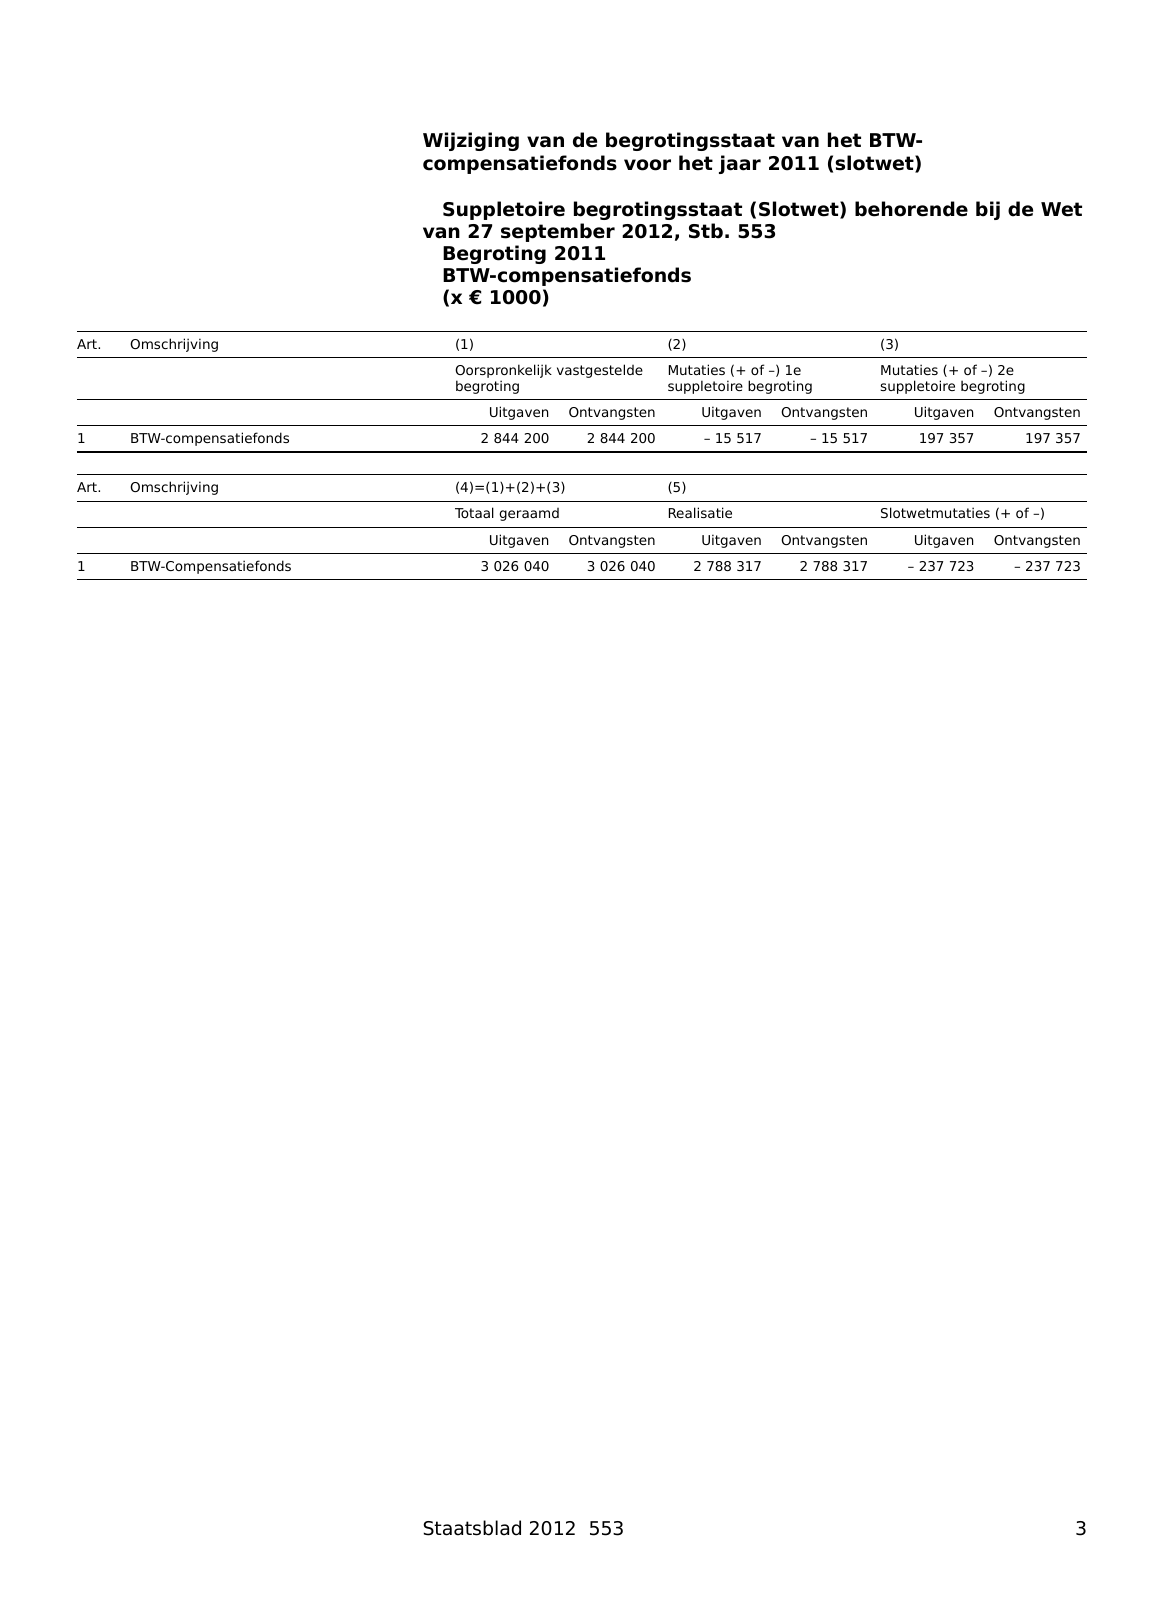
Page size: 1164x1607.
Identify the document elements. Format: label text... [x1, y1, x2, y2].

table_cell – 237 723 [874, 554, 980, 579]
text Suppletoire begrotingsstaat (Slotwet) behorende bij de Wet van 27 september 2012, Stb. 553 [422, 199, 1087, 243]
table_cell Realisatie [661, 502, 874, 527]
table_header Art. [77, 332, 124, 357]
table_header [874, 475, 1087, 501]
table_cell Ontvangsten [768, 528, 874, 553]
table_cell 2 788 317 [661, 554, 768, 579]
text (x € 1000) [422, 287, 1087, 309]
table_cell 2 788 317 [768, 554, 874, 579]
table_header Omschrijving [124, 332, 449, 357]
table_cell Oorspronkelijk vastgestelde begroting [449, 358, 661, 399]
table_cell – 237 723 [980, 554, 1087, 579]
table_cell Uitgaven [661, 400, 768, 425]
table_header (2) [661, 332, 874, 357]
table_cell Uitgaven [449, 528, 555, 553]
table_header (5) [661, 475, 874, 501]
table_header Omschrijving [124, 475, 449, 501]
table_cell 2 844 200 [555, 426, 661, 451]
table_cell Ontvangsten [768, 400, 874, 425]
table_cell Mutaties (+ of –) 1e suppletoire begroting [661, 358, 874, 399]
table_cell – 15 517 [768, 426, 874, 451]
text Begroting 2011 [422, 243, 1087, 265]
table_cell Ontvangsten [555, 528, 661, 553]
table_header (3) [874, 332, 1087, 357]
table_cell Totaal geraamd [449, 502, 661, 527]
text BTW-compensatiefonds [422, 265, 1087, 287]
table_cell Slotwetmutaties (+ of –) [874, 502, 1087, 527]
table_cell Mutaties (+ of –) 2e suppletoire begroting [874, 358, 1087, 399]
table_cell 1 [77, 426, 124, 451]
table_cell BTW-Compensatiefonds [124, 554, 449, 579]
table_cell [124, 502, 449, 527]
subtitle Wijziging van de begrotingsstaat van het BTW-compensatiefonds voor het jaar 2011 (slotwet) [422, 130, 1087, 174]
table_header Art. [77, 475, 124, 501]
table_cell Ontvangsten [980, 400, 1087, 425]
table_cell [77, 400, 124, 425]
table_cell 2 844 200 [449, 426, 555, 451]
table_cell 197 357 [874, 426, 980, 451]
table_cell Ontvangsten [980, 528, 1087, 553]
table_cell Uitgaven [874, 400, 980, 425]
table_cell [77, 528, 124, 553]
table_cell [124, 400, 449, 425]
table_cell 1 [77, 554, 124, 579]
table_cell 197 357 [980, 426, 1087, 451]
table_cell 3 026 040 [555, 554, 661, 579]
table_cell Uitgaven [449, 400, 555, 425]
table_cell [124, 358, 449, 399]
table_cell BTW-compensatiefonds [124, 426, 449, 451]
table_header (1) [449, 332, 661, 357]
table_cell [124, 528, 449, 553]
table_cell 3 026 040 [449, 554, 555, 579]
table_header (4)=(1)+(2)+(3) [449, 475, 661, 501]
table_cell [77, 358, 124, 399]
table_cell [77, 502, 124, 527]
table_cell – 15 517 [661, 426, 768, 451]
table_cell Ontvangsten [555, 400, 661, 425]
table_cell Uitgaven [661, 528, 768, 553]
table_cell Uitgaven [874, 528, 980, 553]
